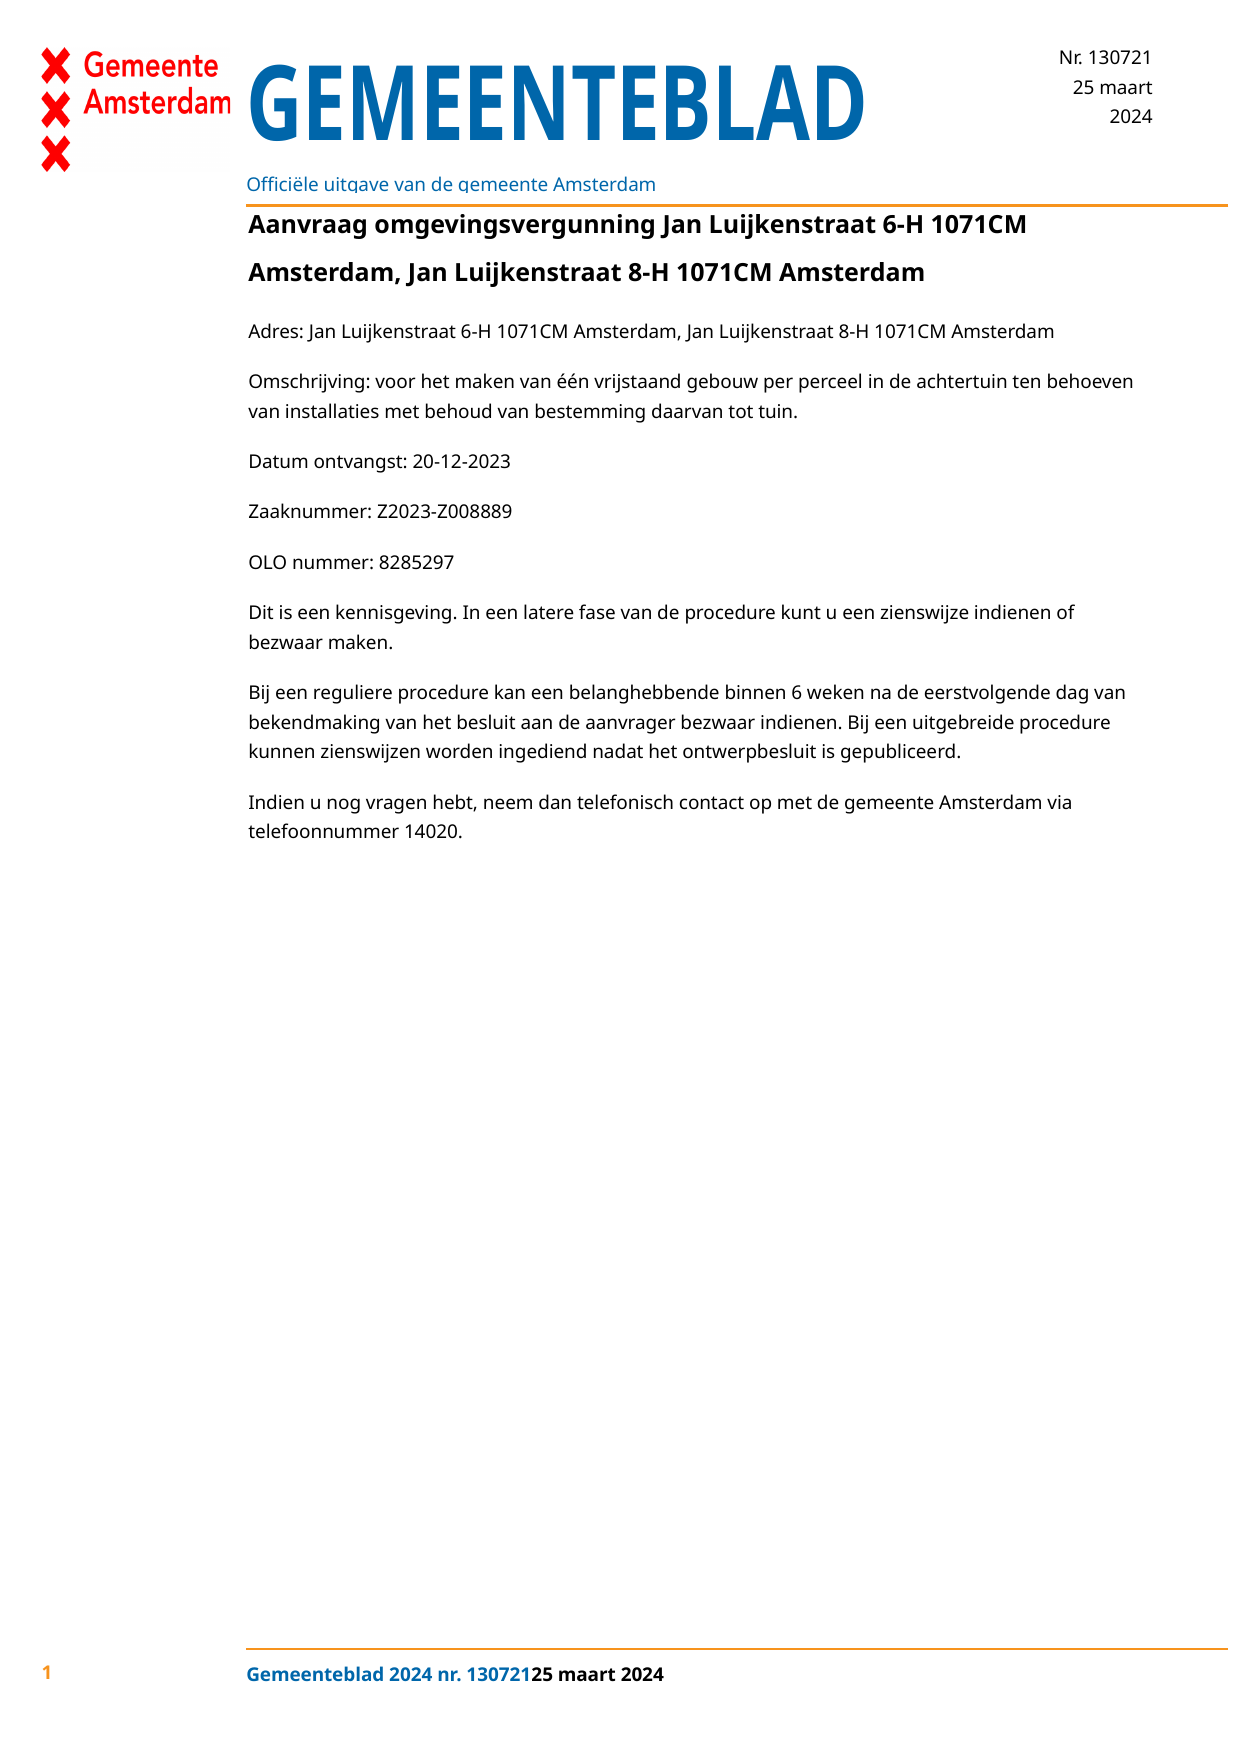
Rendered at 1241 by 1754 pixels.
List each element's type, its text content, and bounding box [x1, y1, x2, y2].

picture [41, 47, 231, 172]
text OLO nummer: 8285297 [248, 549, 1152, 575]
text Aanvraag omgevingsvergunning Jan Luijkenstraat 6-H 1071CM Amsterdam, Jan Luijkenstraat 8-H 1071CM Amsterdam [248, 207, 1152, 288]
text Omschrijving: voor het maken van één vrijstaand gebouw per perceel in de achtertuin ten behoeven van installaties met behoud van bestemming daarvan tot tuin. [248, 368, 1152, 424]
text Datum ontvangst: 20-12-2023 [248, 448, 1152, 474]
text Zaaknummer: Z2023-Z008889 [248, 499, 1152, 524]
text Bij een reguliere procedure kan een belanghebbende binnen 6 weken na de eerstvolgende dag van bekendmaking van het besluit aan de aanvrager bezwaar indienen. Bij een uitgebreide procedure kunnen zienswijzen worden ingediend nadat het ontwerpbesluit is gepubliceerd. [248, 679, 1152, 764]
text Dit is een kennisgeving. In een latere fase van de procedure kunt u een zienswijze indienen of bezwaar maken. [248, 599, 1152, 655]
text Indien u nog vragen hebt, neem dan telefonisch contact op met de gemeente Amsterdam via telefoonnummer 14020. [248, 789, 1152, 844]
text Adres: Jan Luijkenstraat 6-H 1071CM Amsterdam, Jan Luijkenstraat 8-H 1071CM Amsterdam [248, 318, 1152, 344]
